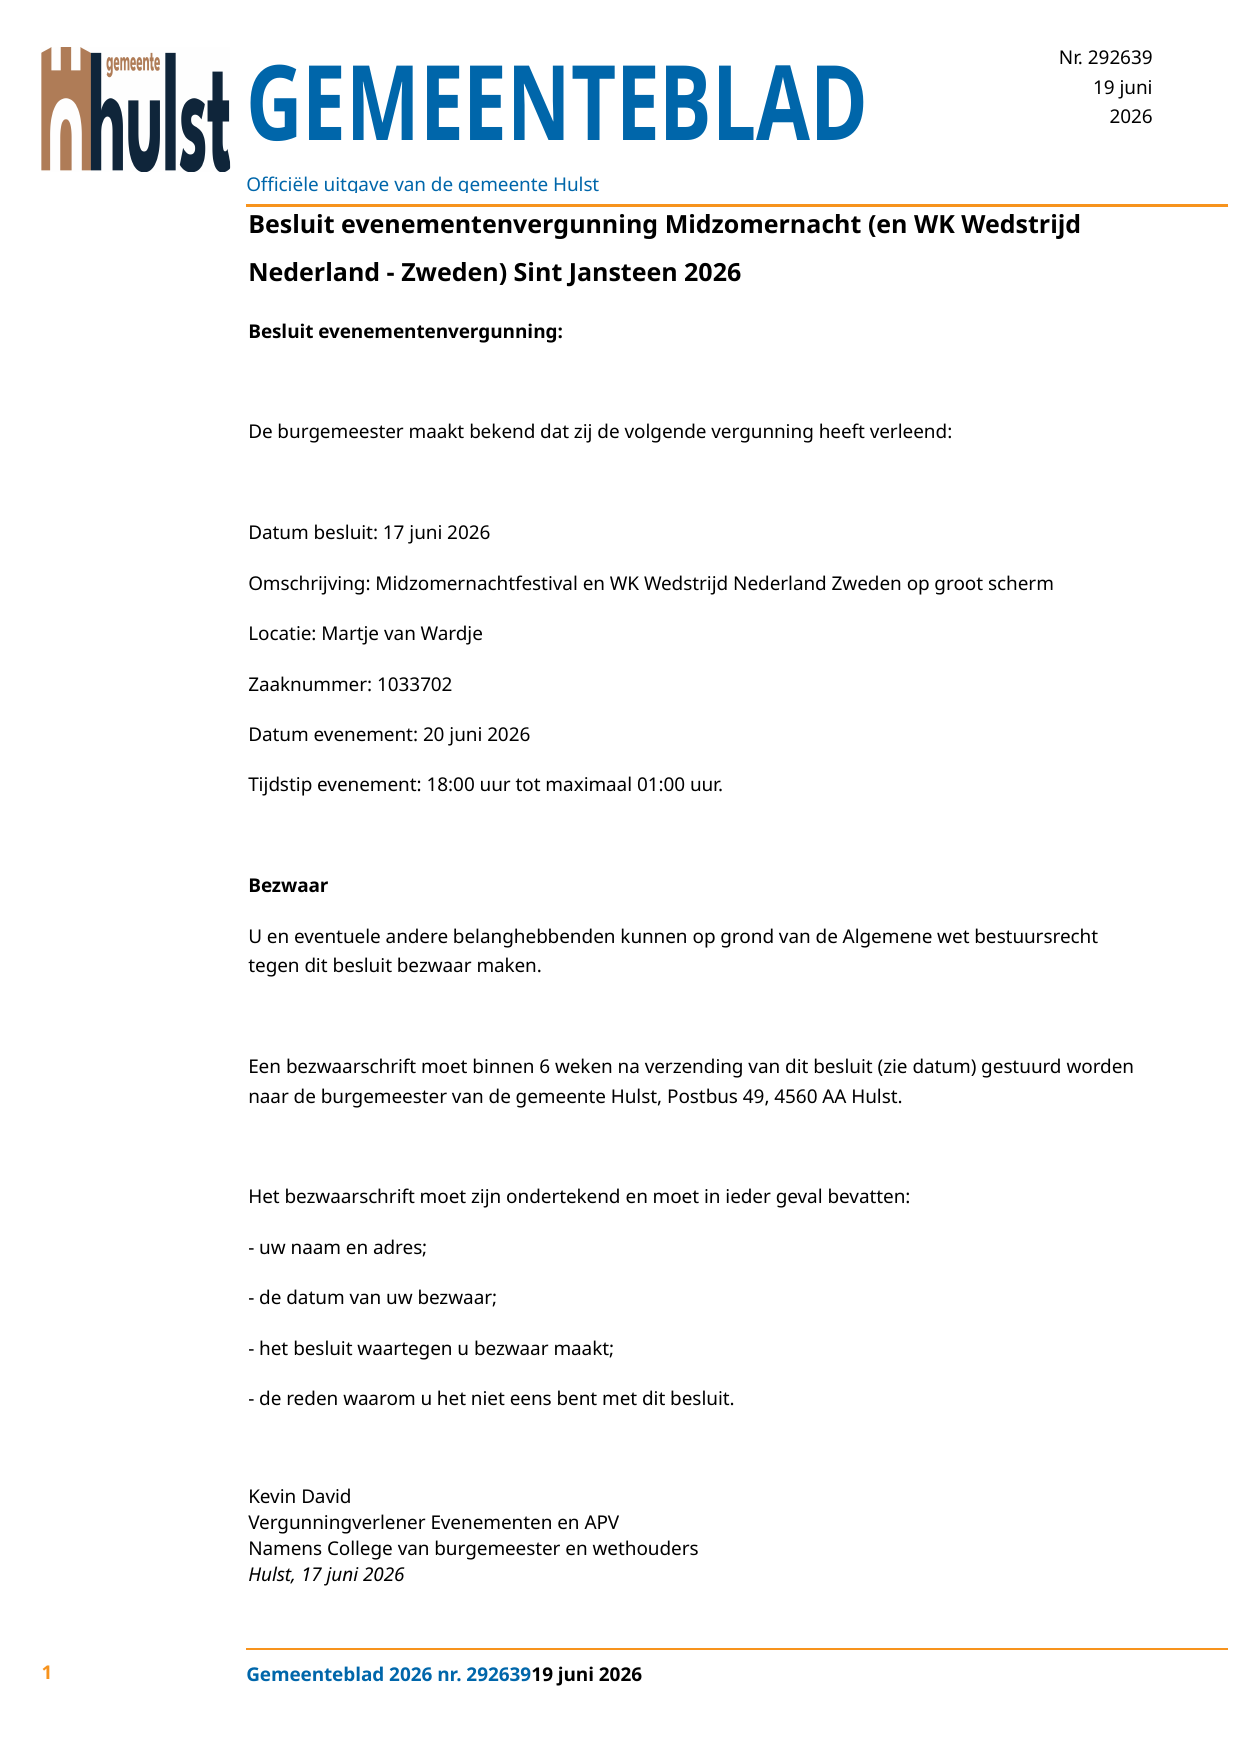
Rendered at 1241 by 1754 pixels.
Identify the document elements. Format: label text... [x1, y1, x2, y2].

text Locatie: Martje van Wardje [248, 620, 1152, 646]
text - het besluit waartegen u bezwaar maakt; [248, 1335, 1152, 1361]
text Hulst, 17 juni 2026 [248, 1561, 1152, 1587]
text Datum besluit: 17 juni 2026 [248, 519, 1152, 545]
text Vergunningverlener Evenementen en APV [248, 1509, 1152, 1535]
text - de datum van uw bezwaar; [248, 1284, 1152, 1310]
text - de reden waarom u het niet eens bent met dit besluit. [248, 1385, 1152, 1411]
text Besluit evenementenvergunning Midzomernacht (en WK Wedstrijd Nederland - Zweden) Sint Jansteen 2026 [248, 207, 1152, 288]
text Kevin David [248, 1484, 1152, 1509]
text De burgemeester maakt bekend dat zij de volgende vergunning heeft verleend: [248, 419, 1152, 444]
text Tijdstip evenement: 18:00 uur tot maximaal 01:00 uur. [248, 772, 1152, 797]
picture [41, 47, 231, 172]
text Een bezwaarschrift moet binnen 6 weken na verzending van dit besluit (zie datum) gestuurd worden naar de burgemeester van de gemeente Hulst, Postbus 49, 4560 AA Hulst. [248, 1053, 1152, 1109]
text U en eventuele andere belanghebbenden kunnen op grond van de Algemene wet bestuursrecht tegen dit besluit bezwaar maken. [248, 923, 1152, 978]
text Besluit evenementenvergunning: [248, 318, 1152, 344]
text Het bezwaarschrift moet zijn ondertekend en moet in ieder geval bevatten: [248, 1184, 1152, 1209]
text Namens College van burgemeester en wethouders [248, 1535, 1152, 1561]
text Zaaknummer: 1033702 [248, 671, 1152, 697]
text Datum evenement: 20 juni 2026 [248, 721, 1152, 747]
text Omschrijving: Midzomernachtfestival en WK Wedstrijd Nederland Zweden op groot scherm [248, 570, 1152, 596]
text Bezwaar [248, 872, 1152, 898]
text - uw naam en adres; [248, 1234, 1152, 1260]
